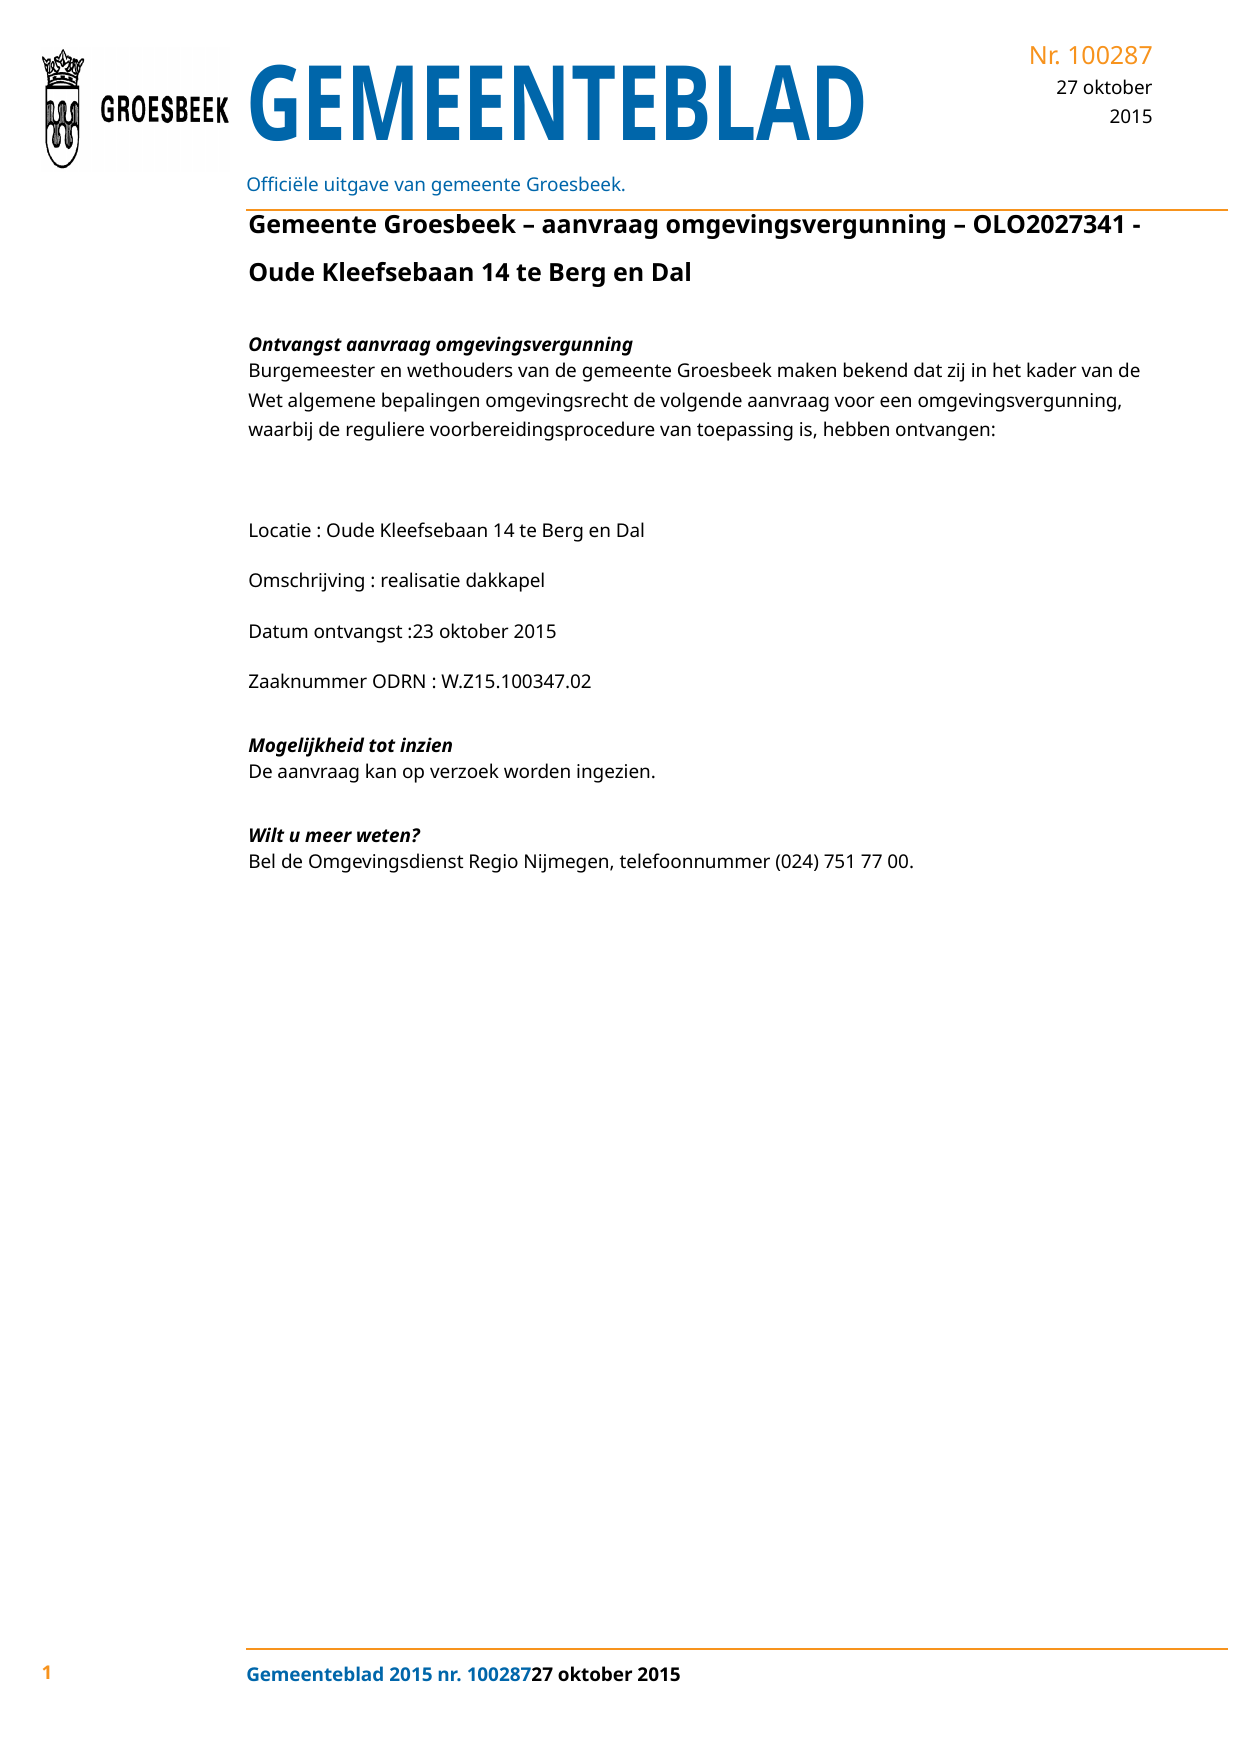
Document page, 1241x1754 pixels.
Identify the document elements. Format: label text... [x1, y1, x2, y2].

text Ontvangst aanvraag omgevingsvergunning [248, 331, 1152, 357]
text Locatie : Oude Kleefsebaan 14 te Berg en Dal [248, 517, 1152, 543]
text Burgemeester en wethouders van de gemeente Groesbeek maken bekend dat zij in het kader van de Wet algemene bepalingen omgevingsrecht de volgende aanvraag voor een omgevingsvergunning, waarbij de reguliere voorbereidingsprocedure van toepassing is, hebben ontvangen: [248, 357, 1152, 442]
text Wilt u meer weten? [248, 822, 1152, 848]
text Datum ontvangst :23 oktober 2015 [248, 618, 1152, 644]
text Mogelijkheid tot inzien [248, 732, 1152, 758]
text Zaaknummer ODRN : W.Z15.100347.02 [248, 668, 1152, 694]
text Gemeente Groesbeek – aanvraag omgevingsvergunning – OLO2027341 - Oude Kleefsebaan 14 te Berg en Dal [248, 211, 1152, 288]
text De aanvraag kan op verzoek worden ingezien. [248, 758, 1152, 784]
text Bel de Omgevingsdienst Regio Nijmegen, telefoonnummer (024) 751 77 00. [248, 848, 1152, 873]
text Omschrijving : realisatie dakkapel [248, 568, 1152, 593]
picture [41, 47, 231, 172]
